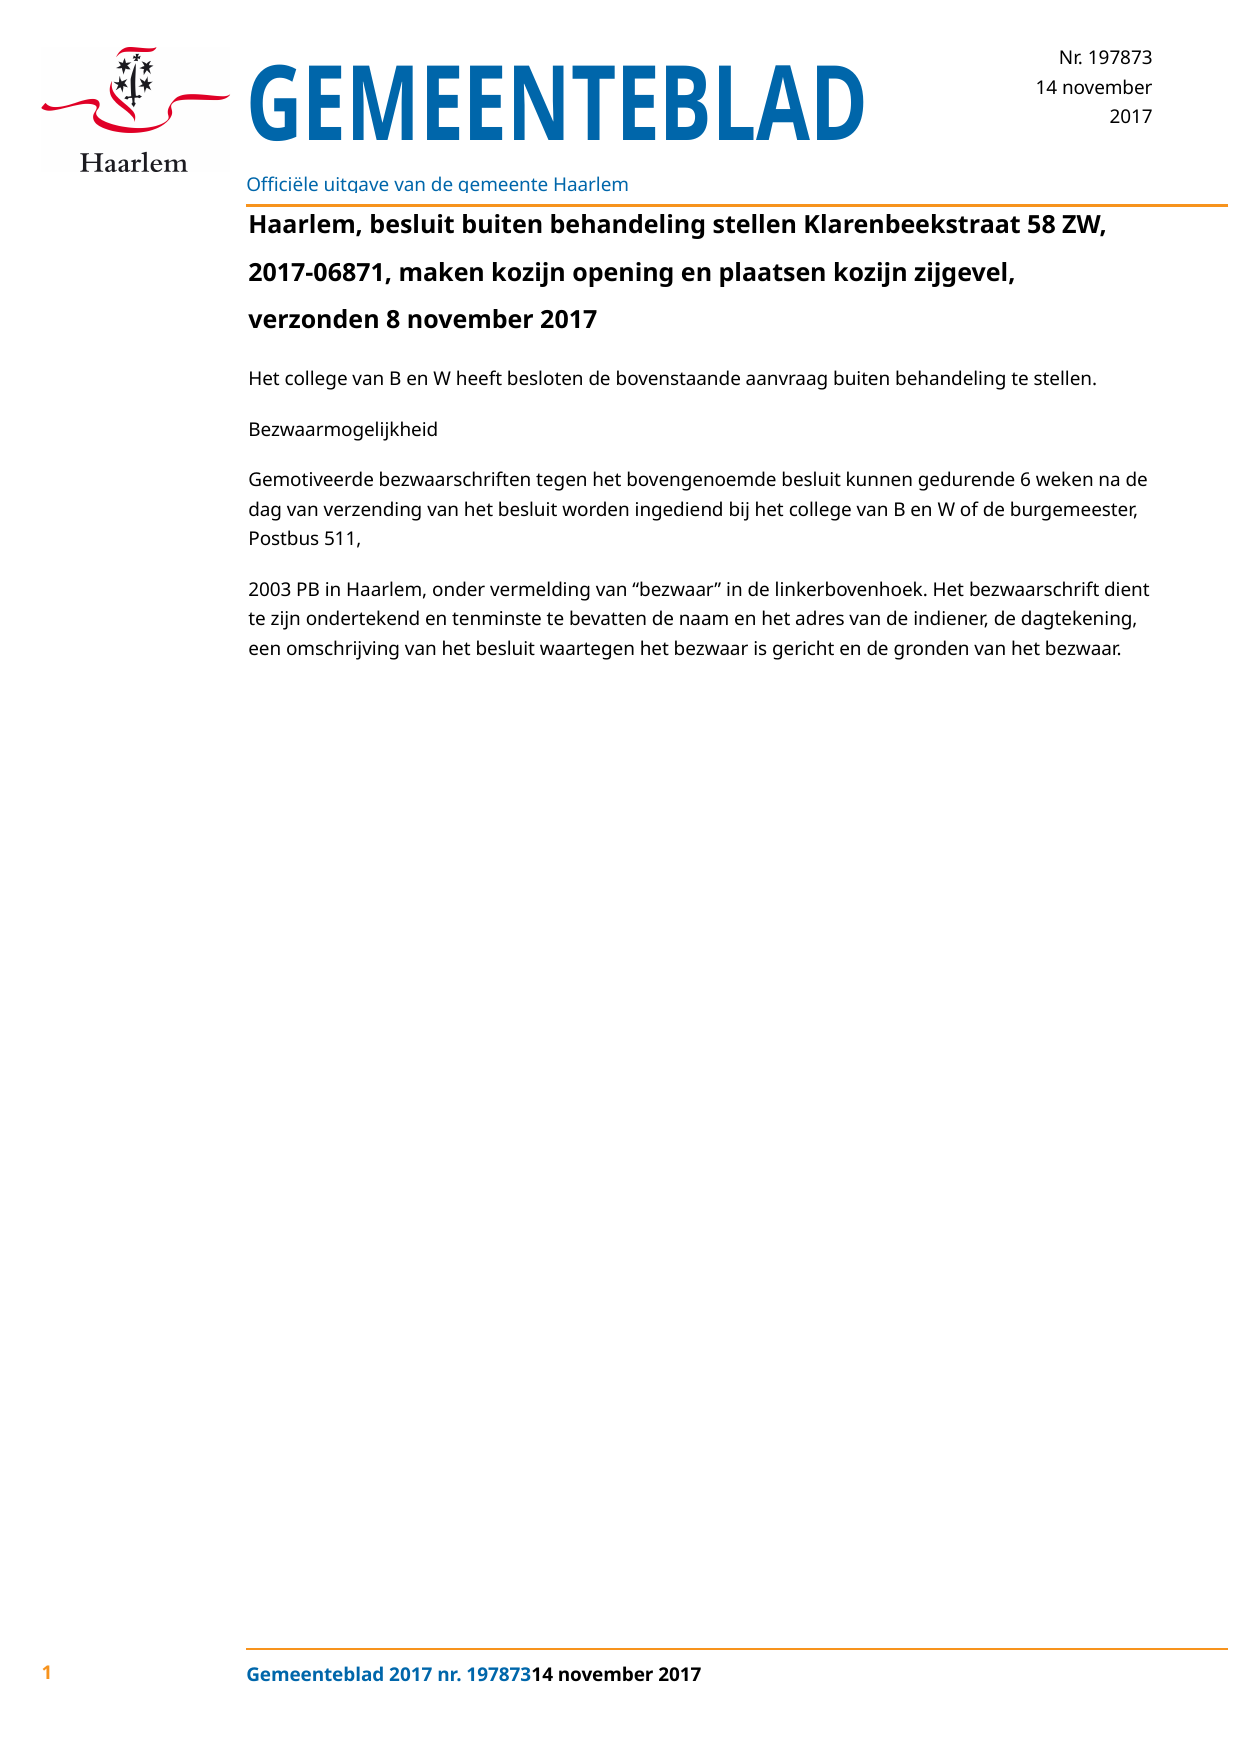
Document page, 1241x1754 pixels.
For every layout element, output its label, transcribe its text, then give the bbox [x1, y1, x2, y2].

text Het college van B en W heeft besloten de bovenstaande aanvraag buiten behandeling te stellen. [248, 366, 1152, 391]
text Bezwaarmogelijkheid [248, 416, 1152, 442]
text Gemotiveerde bezwaarschriften tegen het bovengenoemde besluit kunnen gedurende 6 weken na de dag van verzending van het besluit worden ingediend bij het college van B en W of de burgemeester, Postbus 511, [248, 466, 1152, 551]
text Haarlem, besluit buiten behandeling stellen Klarenbeekstraat 58 ZW, 2017-06871, maken kozijn opening en plaatsen kozijn zijgevel, verzonden 8 november 2017 [248, 207, 1152, 336]
picture [41, 47, 231, 172]
text 2003 PB in Haarlem, onder vermelding van “bezwaar” in de linkerbovenhoek. Het bezwaarschrift dient te zijn ondertekend en tenminste te bevatten de naam en het adres van de indiener, de dagtekening, een omschrijving van het besluit waartegen het bezwaar is gericht en de gronden van het bezwaar. [248, 576, 1152, 661]
